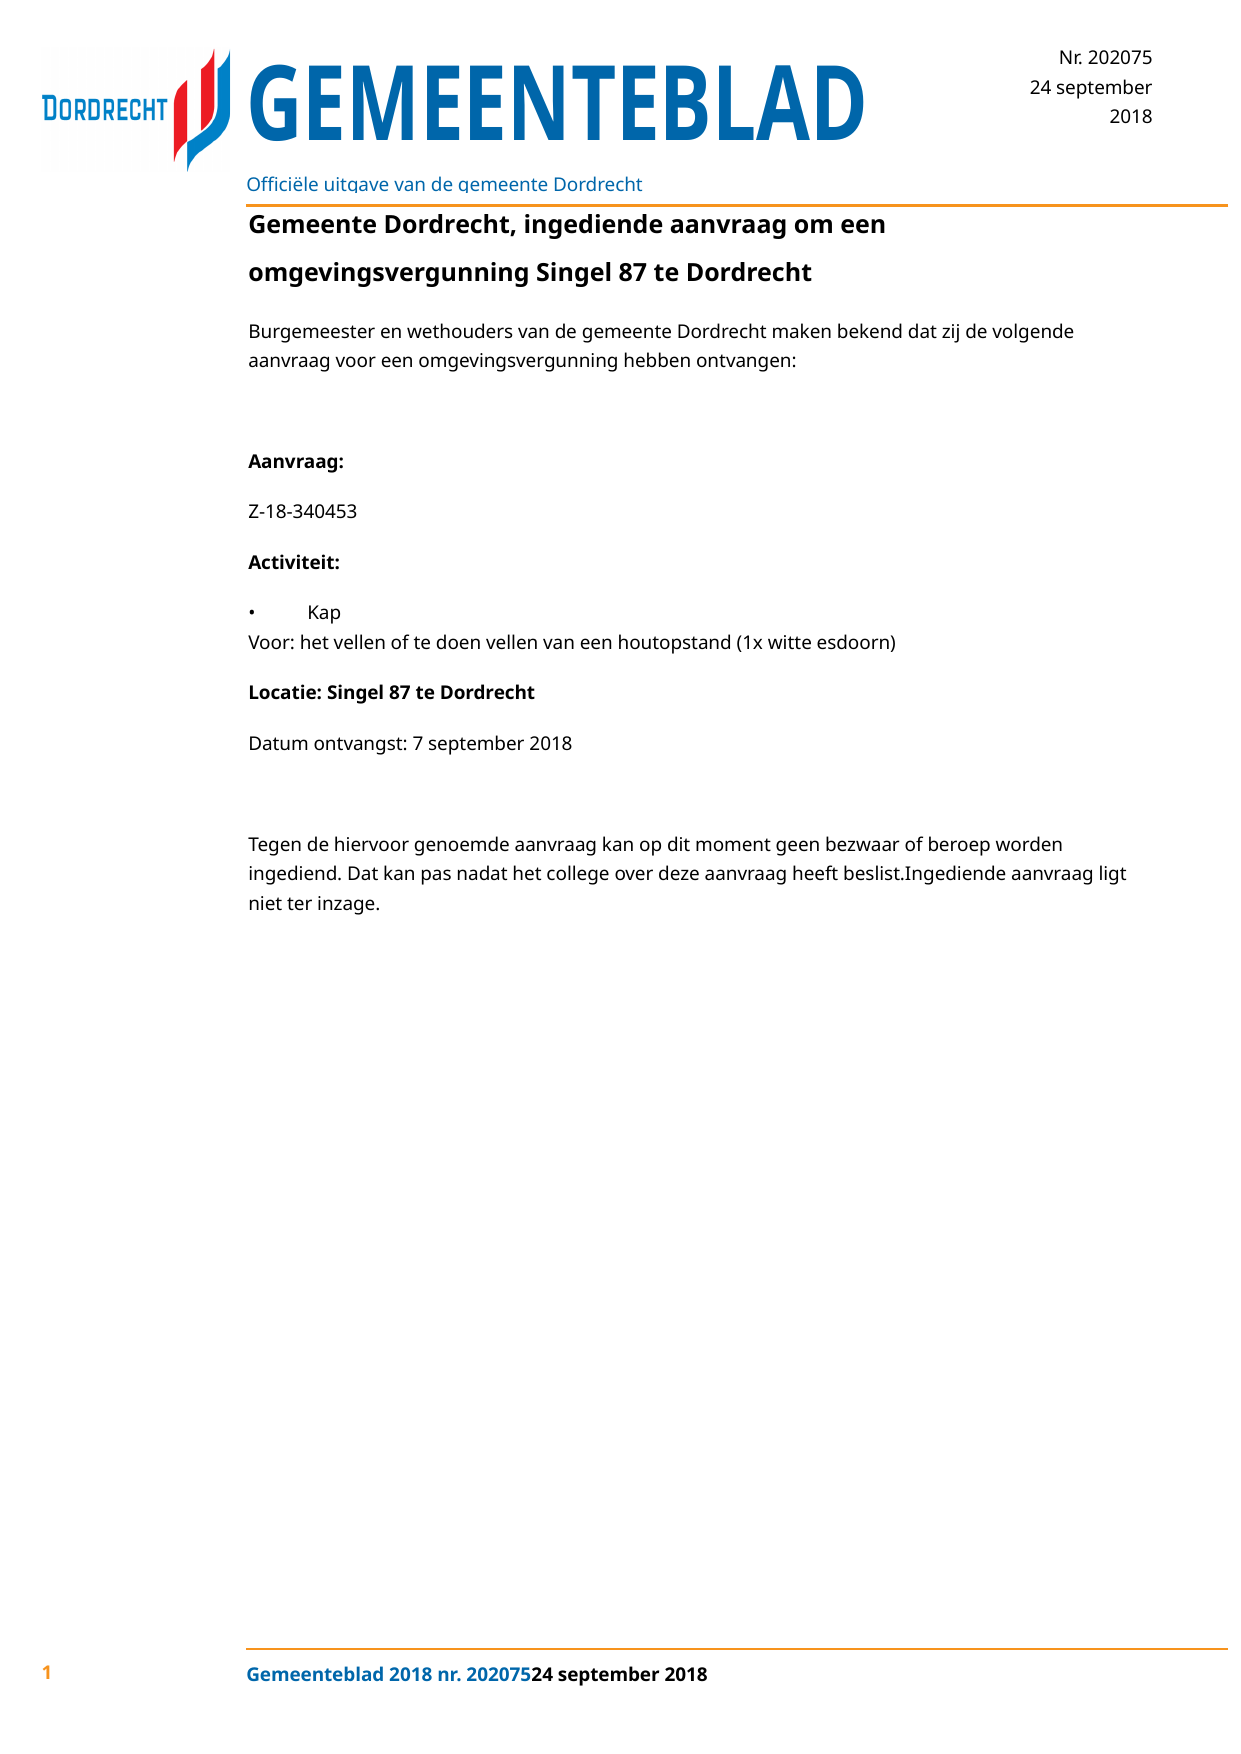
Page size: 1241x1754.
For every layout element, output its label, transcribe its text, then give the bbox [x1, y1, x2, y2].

text Locatie: Singel 87 te Dordrecht [248, 679, 1152, 705]
text Burgemeester en wethouders van de gemeente Dordrecht maken bekend dat zij de volgende aanvraag voor een omgevingsvergunning hebben ontvangen: [248, 318, 1152, 373]
list Kap [248, 599, 1152, 625]
text Activiteit: [248, 549, 1152, 575]
text Gemeente Dordrecht, ingediende aanvraag om een omgevingsvergunning Singel 87 te Dordrecht [248, 207, 1152, 288]
text Tegen de hiervoor genoemde aanvraag kan op dit moment geen bezwaar of beroep worden ingediend. Dat kan pas nadat het college over deze aanvraag heeft beslist.Ingediende aanvraag ligt niet ter inzage. [248, 831, 1152, 916]
text Voor: het vellen of te doen vellen van een houtopstand (1x witte esdoorn) [248, 629, 1152, 655]
picture [41, 47, 231, 172]
text Z-18-340453 [248, 499, 1152, 524]
text Aanvraag: [248, 448, 1152, 474]
text Datum ontvangst: 7 september 2018 [248, 730, 1152, 756]
